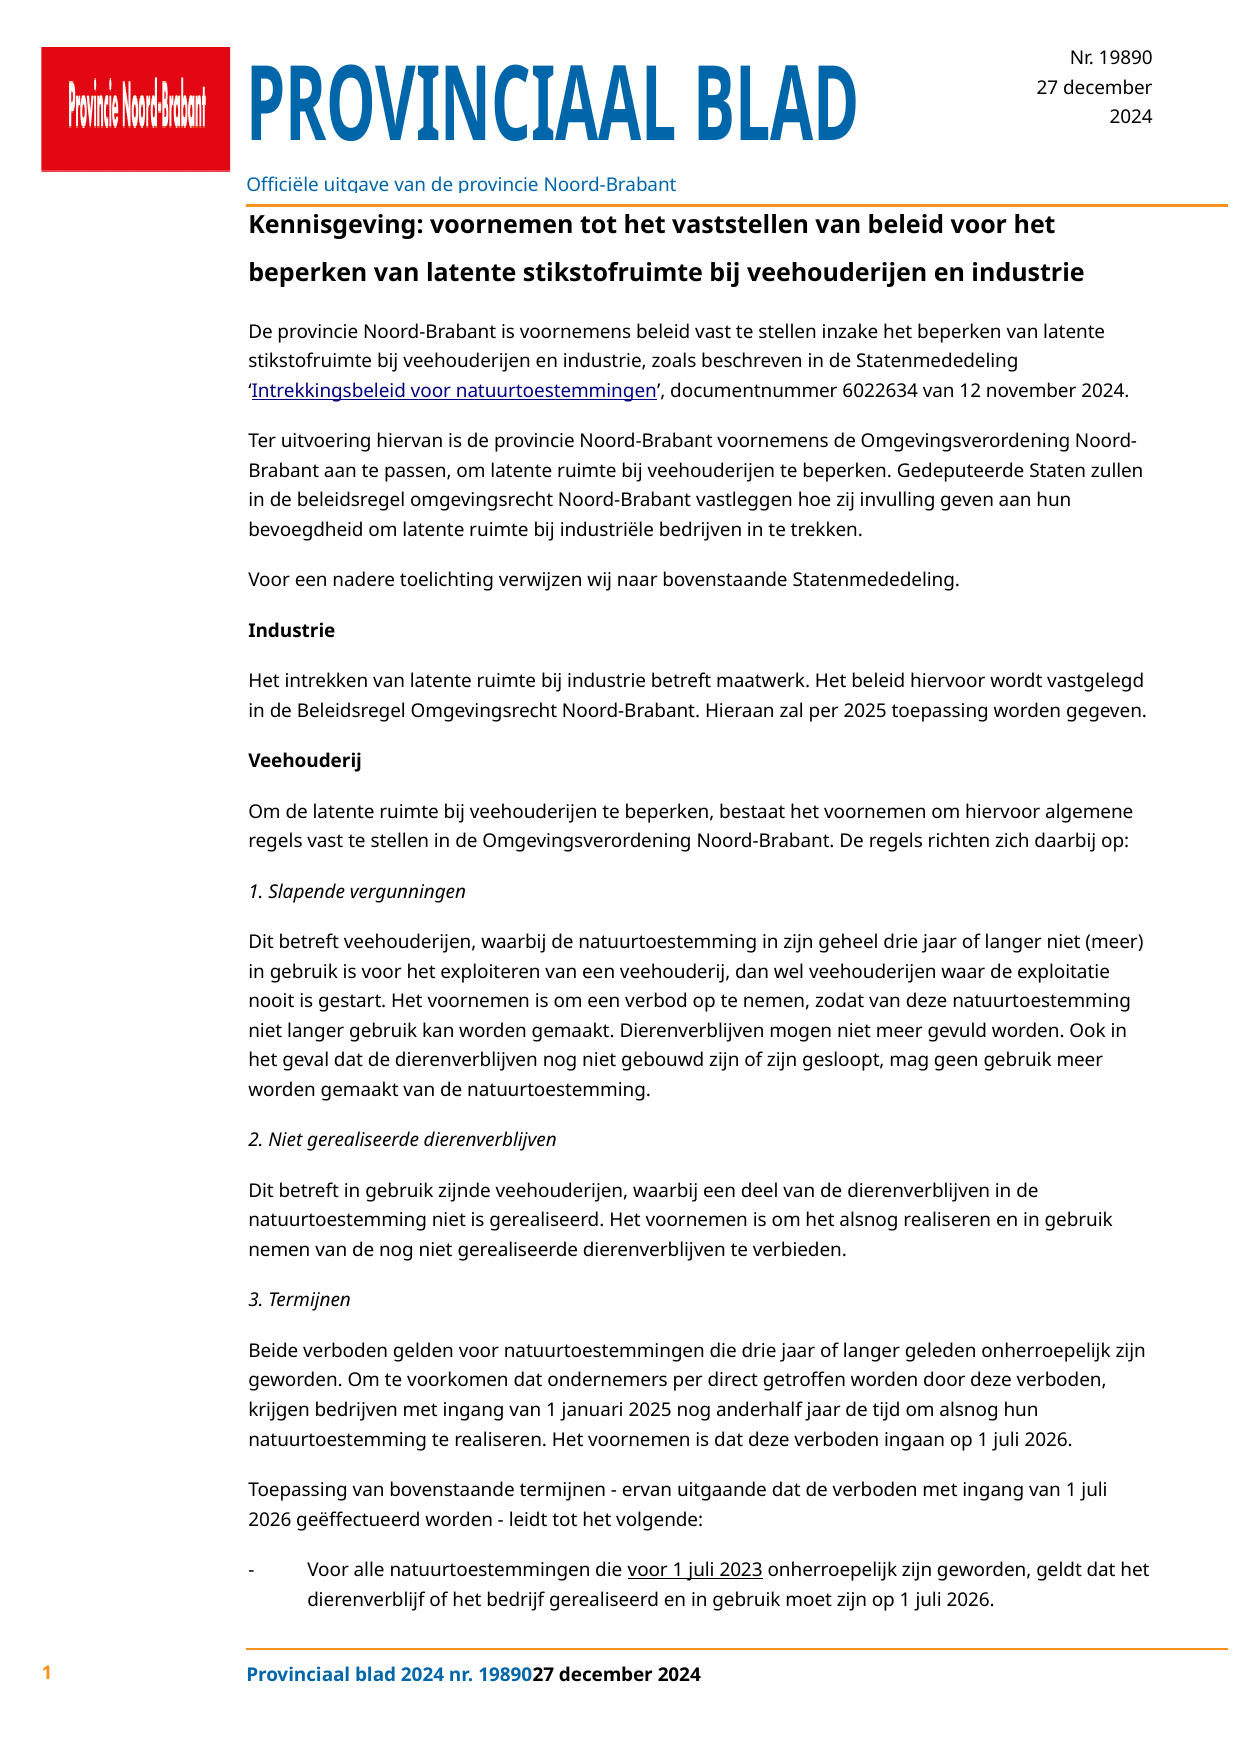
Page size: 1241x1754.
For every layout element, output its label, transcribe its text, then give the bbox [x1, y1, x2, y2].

text Industrie [248, 617, 1152, 643]
text Ter uitvoering hiervan is de provincie Noord-Brabant voornemens de Omgevingsverordening Noord-Brabant aan te passen, om latente ruimte bij veehouderijen te beperken. Gedeputeerde Staten zullen in de beleidsregel omgevingsrecht Noord-Brabant vastleggen hoe zij invulling geven aan hun bevoegdheid om latente ruimte bij industriële bedrijven in te trekken. [248, 427, 1152, 542]
picture [41, 47, 231, 172]
text Voor een nadere toelichting verwijzen wij naar bovenstaande Statenmededeling. [248, 567, 1152, 592]
text Het intrekken van latente ruimte bij industrie betreft maatwerk. Het beleid hiervoor wordt vastgelegd in de Beleidsregel Omgevingsrecht Noord-Brabant. Hieraan zal per 2025 toepassing worden gegeven. [248, 667, 1152, 723]
text 1. Slapende vergunningen [248, 878, 1152, 904]
text Veehouderij [248, 747, 1152, 773]
text 3. Termijnen [248, 1287, 1152, 1312]
text Toepassing van bovenstaande termijnen - ervan uitgaande dat de verboden met ingang van 1 juli 2026 geëffectueerd worden - leidt tot het volgende: [248, 1476, 1152, 1532]
text Om de latente ruimte bij veehouderijen te beperken, bestaat het voornemen om hiervoor algemene regels vast te stellen in de Omgevingsverordening Noord-Brabant. De regels richten zich daarbij op: [248, 798, 1152, 853]
text Kennisgeving: voornemen tot het vaststellen van beleid voor het beperken van latente stikstofruimte bij veehouderijen en industrie [248, 207, 1152, 288]
text Beide verboden gelden voor natuurtoestemmingen die drie jaar of langer geleden onherroepelijk zijn geworden. Om te voorkomen dat ondernemers per direct getroffen worden door deze verboden, krijgen bedrijven met ingang van 1 januari 2025 nog anderhalf jaar de tijd om alsnog hun natuurtoestemming te realiseren. Het voornemen is dat deze verboden ingaan op 1 juli 2026. [248, 1337, 1152, 1452]
text De provincie Noord-Brabant is voornemens beleid vast te stellen inzake het beperken van latente stikstofruimte bij veehouderijen en industrie, zoals beschreven in de Statenmededeling ‘Intrekkingsbeleid voor natuurtoestemmingen’, documentnummer 6022634 van 12 november 2024. [248, 318, 1152, 403]
text Dit betreft in gebruik zijnde veehouderijen, waarbij een deel van de dierenverblijven in de natuurtoestemming niet is gerealiseerd. Het voornemen is om het alsnog realiseren en in gebruik nemen van de nog niet gerealiseerde dierenverblijven te verbieden. [248, 1177, 1152, 1262]
text 2. Niet gerealiseerde dierenverblijven [248, 1127, 1152, 1152]
list Voor alle natuurtoestemmingen die voor 1 juli 2023 onherroepelijk zijn geworden, geldt dat het dierenverblijf of het bedrijf gerealiseerd en in gebruik moet zijn op 1 juli 2026. [248, 1556, 1152, 1612]
text Dit betreft veehouderijen, waarbij de natuurtoestemming in zijn geheel drie jaar of langer niet (meer) in gebruik is voor het exploiteren van een veehouderij, dan wel veehouderijen waar de exploitatie nooit is gestart. Het voornemen is om een verbod op te nemen, zodat van deze natuurtoestemming niet langer gebruik kan worden gemaakt. Dierenverblijven mogen niet meer gevuld worden. Ook in het geval dat de dierenverblijven nog niet gebouwd zijn of zijn gesloopt, mag geen gebruik meer worden gemaakt van de natuurtoestemming. [248, 928, 1152, 1102]
